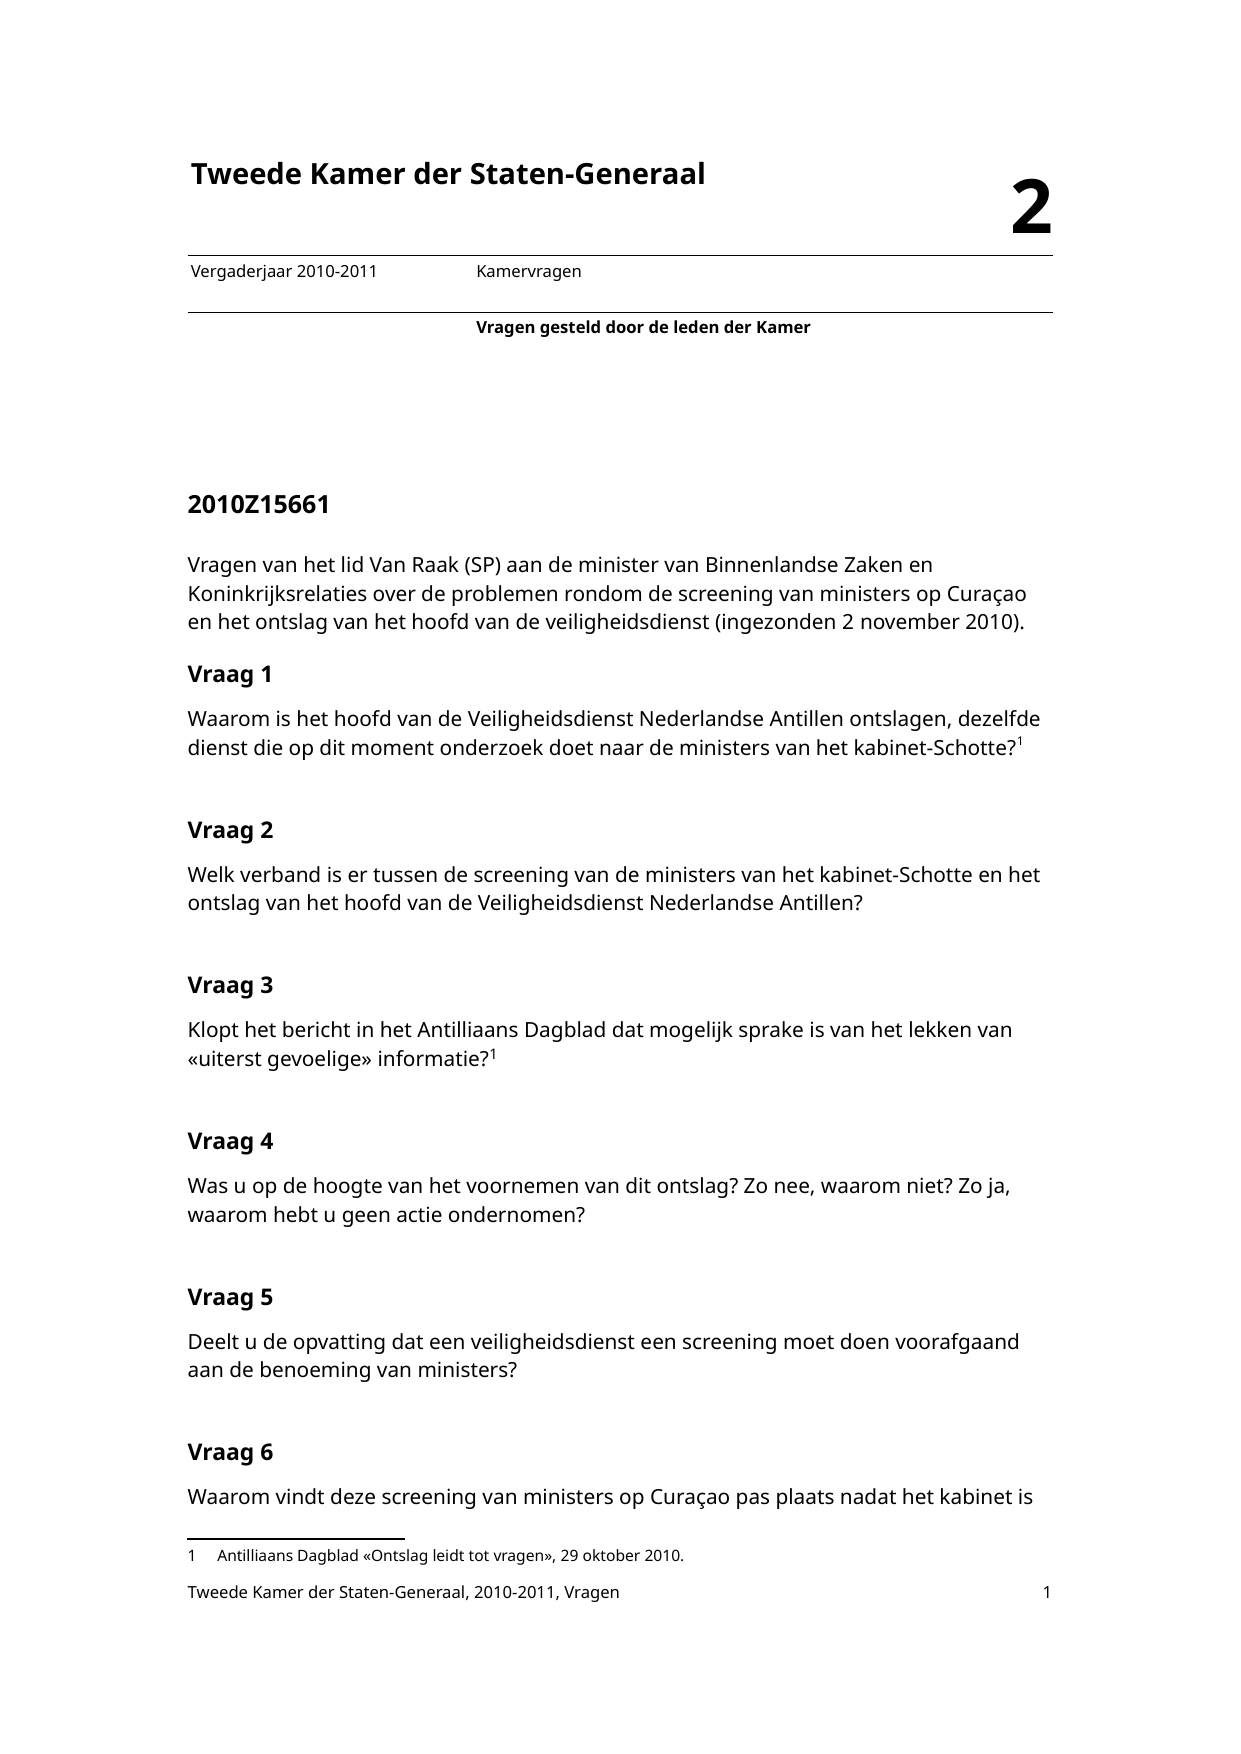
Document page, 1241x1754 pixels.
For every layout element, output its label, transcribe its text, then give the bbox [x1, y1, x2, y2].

text Waarom is het hoofd van de Veiligheidsdienst Nederlandse Antillen ontslagen, dezelfde dienst die op dit moment onderzoek doet naar de ministers van het kabinet-Schotte? [187, 704, 1053, 761]
subtitle Vraag 4 [187, 1125, 1053, 1156]
table_cell [188, 313, 473, 339]
subtitle Vraag 5 [187, 1281, 1053, 1312]
table_header 2 [880, 150, 1053, 255]
subtitle Vraag 6 [187, 1436, 1053, 1467]
text Welk verband is er tussen de screening van de ministers van het kabinet-Schotte en het ontslag van het hoofd van de Veiligheidsdienst Nederlandse Antillen? [187, 860, 1053, 917]
subtitle Vraag 2 [187, 814, 1053, 845]
table_cell Kamervragen [473, 256, 1053, 312]
text Waarom vindt deze screening van ministers op Curaçao pas plaats nadat het kabinet is [187, 1482, 1053, 1511]
subtitle Vraag 1 [187, 658, 1053, 689]
table_cell Vragen gesteld door de leden der Kamer [473, 313, 1053, 339]
table_cell Vergaderjaar 2010-2011 [188, 256, 473, 312]
table_header Tweede Kamer der Staten-Generaal [188, 150, 879, 255]
subtitle Vraag 3 [187, 969, 1053, 1001]
text Antilliaans Dagblad «Ontslag leidt tot vragen», 29 oktober 2010. [187, 1538, 1053, 1566]
text Was u op de hoogte van het voornemen van dit ontslag? Zo nee, waarom niet? Zo ja, waarom hebt u geen actie ondernomen? [187, 1171, 1053, 1228]
text Deelt u de opvatting dat een veiligheidsdienst een screening moet doen voorafgaand aan de benoeming van ministers? [187, 1327, 1053, 1384]
text Klopt het bericht in het Antilliaans Dagblad dat mogelijk sprake is van het lekken van «uiterst gevoelige» informatie?1 [187, 1016, 1053, 1072]
text Vragen van het lid Van Raak (SP) aan de minister van Binnenlandse Zaken en Koninkrijksrelaties over de problemen rondom de screening van ministers op Curaçao en het ontslag van het hoofd van de veiligheidsdienst (ingezonden 2 november 2010). [187, 550, 1053, 636]
text 2010Z15661 [187, 487, 1053, 521]
